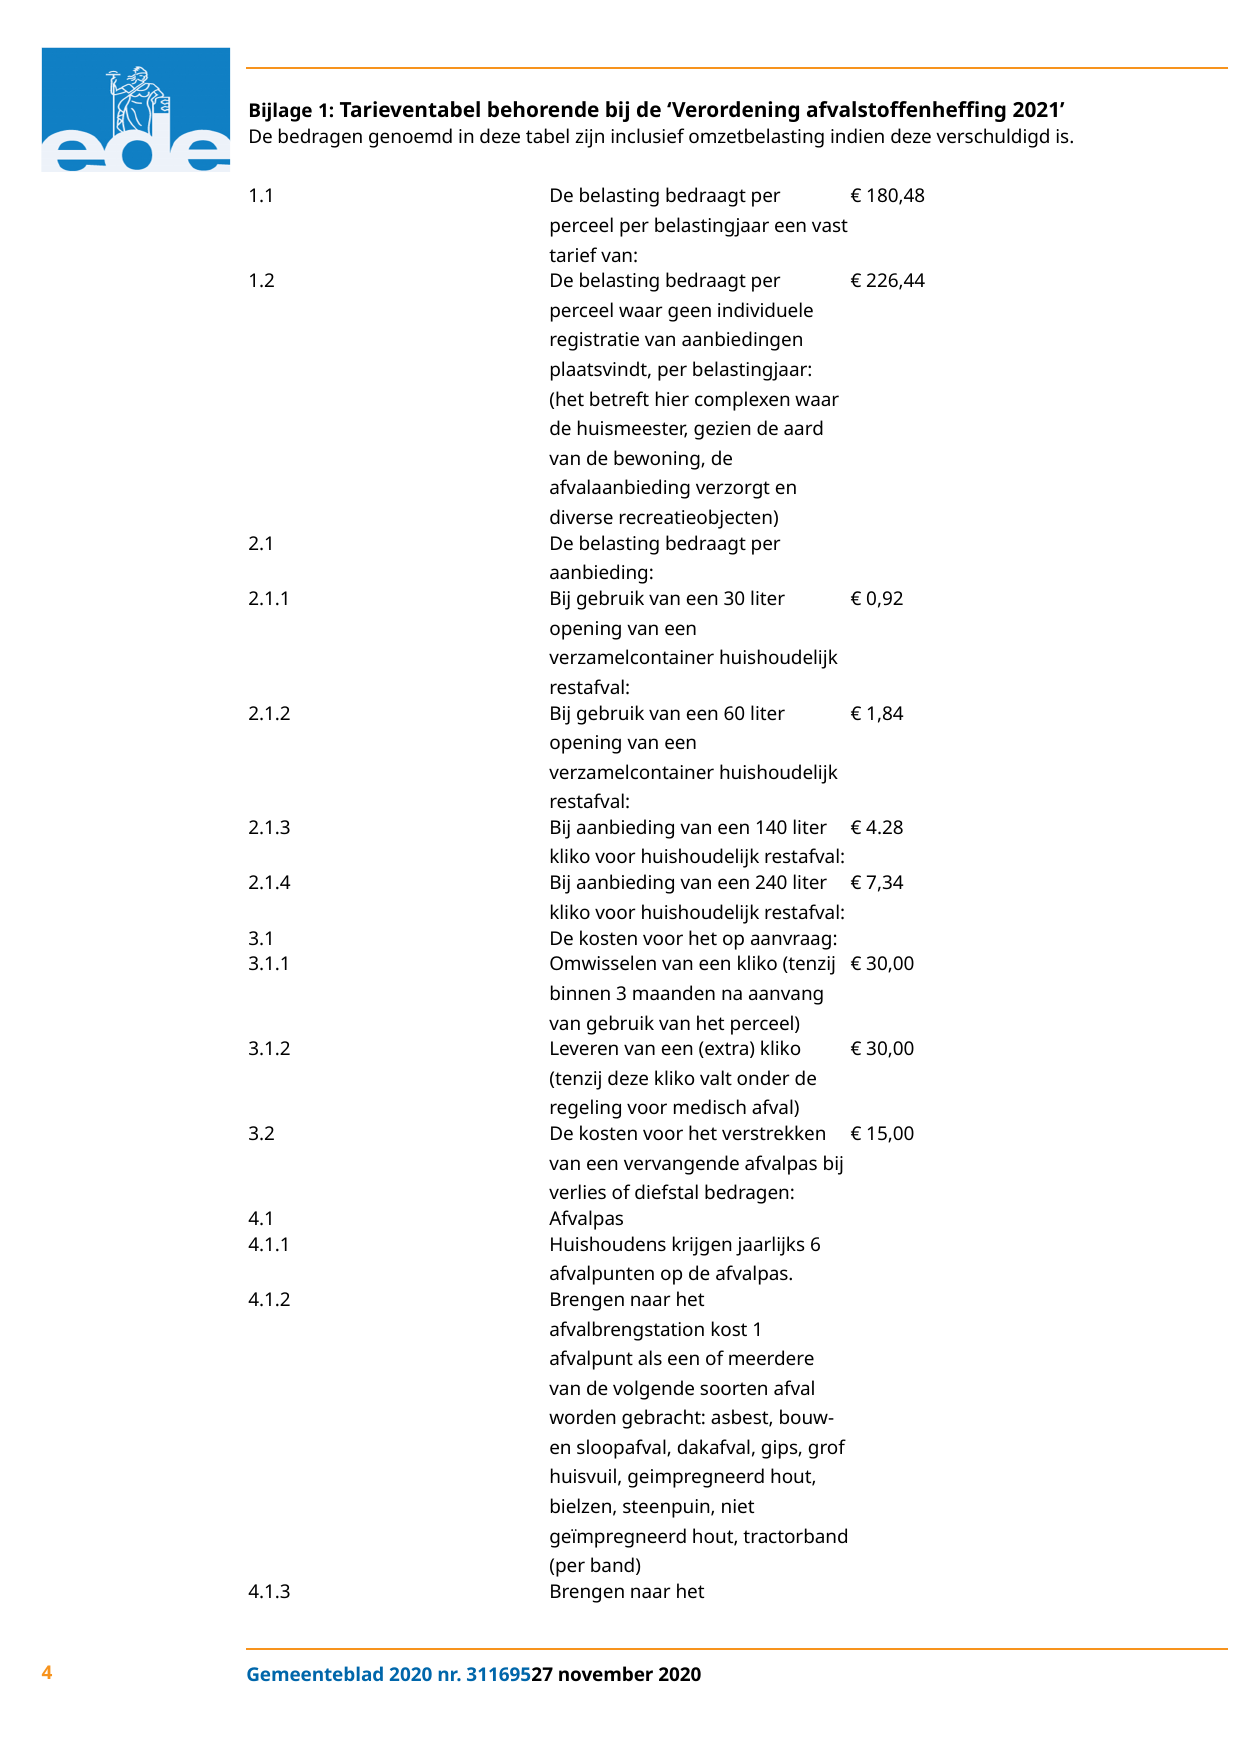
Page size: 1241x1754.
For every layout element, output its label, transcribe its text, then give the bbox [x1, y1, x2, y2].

table_cell 2.1.2 [248, 700, 549, 814]
table_cell Bij aanbieding van een 240 liter kliko voor huishoudelijk restafval: [549, 870, 850, 925]
table_cell 4.1 [248, 1205, 549, 1231]
table_cell Bij gebruik van een 30 liter opening van een verzamelcontainer huishoudelijk restafval: [549, 585, 850, 700]
table_cell 2.1 [248, 530, 549, 585]
table_cell 4.1.1 [248, 1231, 549, 1286]
text De bedragen genoemd in deze tabel zijn inclusief omzetbelasting indien deze verschuldigd is. [248, 123, 1152, 149]
table_cell De kosten voor het op aanvraag: [549, 925, 850, 951]
table_header De belasting bedraagt per perceel per belastingjaar een vast tarief van: [549, 183, 850, 267]
table_cell [850, 1205, 1152, 1231]
table_cell 4.1.3 [248, 1578, 549, 1604]
table_cell Brengen naar het afvalbrengstation kost 1 afvalpunt als een of meerdere van de volgende soorten afval worden gebracht: asbest, bouw- en sloopafval, dakafval, gips, grof huisvuil, geimpregneerd hout, bielzen, steenpuin, niet geïmpregneerd hout, tractorband (per band) [549, 1286, 850, 1578]
table_cell € 4.28 [850, 814, 1152, 869]
table_cell € 1,84 [850, 700, 1152, 814]
table_cell Bij gebruik van een 60 liter opening van een verzamelcontainer huishoudelijk restafval: [549, 700, 850, 814]
table_cell 3.1.1 [248, 951, 549, 1035]
table_cell € 30,00 [850, 1035, 1152, 1120]
table_cell 1.2 [248, 268, 549, 530]
table_cell [850, 1578, 1152, 1604]
table_cell De belasting bedraagt per perceel waar geen individuele registratie van aanbiedingen plaatsvindt, per belastingjaar: (het betreft hier complexen waar de huismeester, gezien de aard van de bewoning, de afvalaanbieding verzorgt en diverse recreatieobjecten) [549, 268, 850, 530]
table_cell De belasting bedraagt per aanbieding: [549, 530, 850, 585]
table_cell € 30,00 [850, 951, 1152, 1035]
table_cell 2.1.4 [248, 870, 549, 925]
table_header € 180,48 [850, 183, 1152, 267]
table_cell 4.1.2 [248, 1286, 549, 1578]
table_cell [850, 1286, 1152, 1578]
table_cell [850, 1231, 1152, 1286]
table_cell € 0,92 [850, 585, 1152, 700]
table_cell € 15,00 [850, 1120, 1152, 1205]
table_cell 3.2 [248, 1120, 549, 1205]
table_cell Huishoudens krijgen jaarlijks 6 afvalpunten op de afvalpas. [549, 1231, 850, 1286]
table_cell 3.1 [248, 925, 549, 951]
table_cell Bij aanbieding van een 140 liter kliko voor huishoudelijk restafval: [549, 814, 850, 869]
table_cell 2.1.3 [248, 814, 549, 869]
text Bijlage 1: Tarieventabel behorende bij de ‘Verordening afvalstoffenheffing 2021’ [248, 95, 1152, 123]
table_cell € 226,44 [850, 268, 1152, 530]
table_cell [850, 530, 1152, 585]
picture [41, 47, 231, 172]
table_cell Omwisselen van een kliko (tenzij binnen 3 maanden na aanvang van gebruik van het perceel) [549, 951, 850, 1035]
table_cell 3.1.2 [248, 1035, 549, 1120]
table_cell Afvalpas [549, 1205, 850, 1231]
table_cell [850, 925, 1152, 951]
table_cell € 7,34 [850, 870, 1152, 925]
table_cell De kosten voor het verstrekken van een vervangende afvalpas bij verlies of diefstal bedragen: [549, 1120, 850, 1205]
table_cell Brengen naar het [549, 1578, 850, 1604]
table_header 1.1 [248, 183, 549, 267]
table_cell 2.1.1 [248, 585, 549, 700]
table_cell Leveren van een (extra) kliko (tenzij deze kliko valt onder de regeling voor medisch afval) [549, 1035, 850, 1120]
